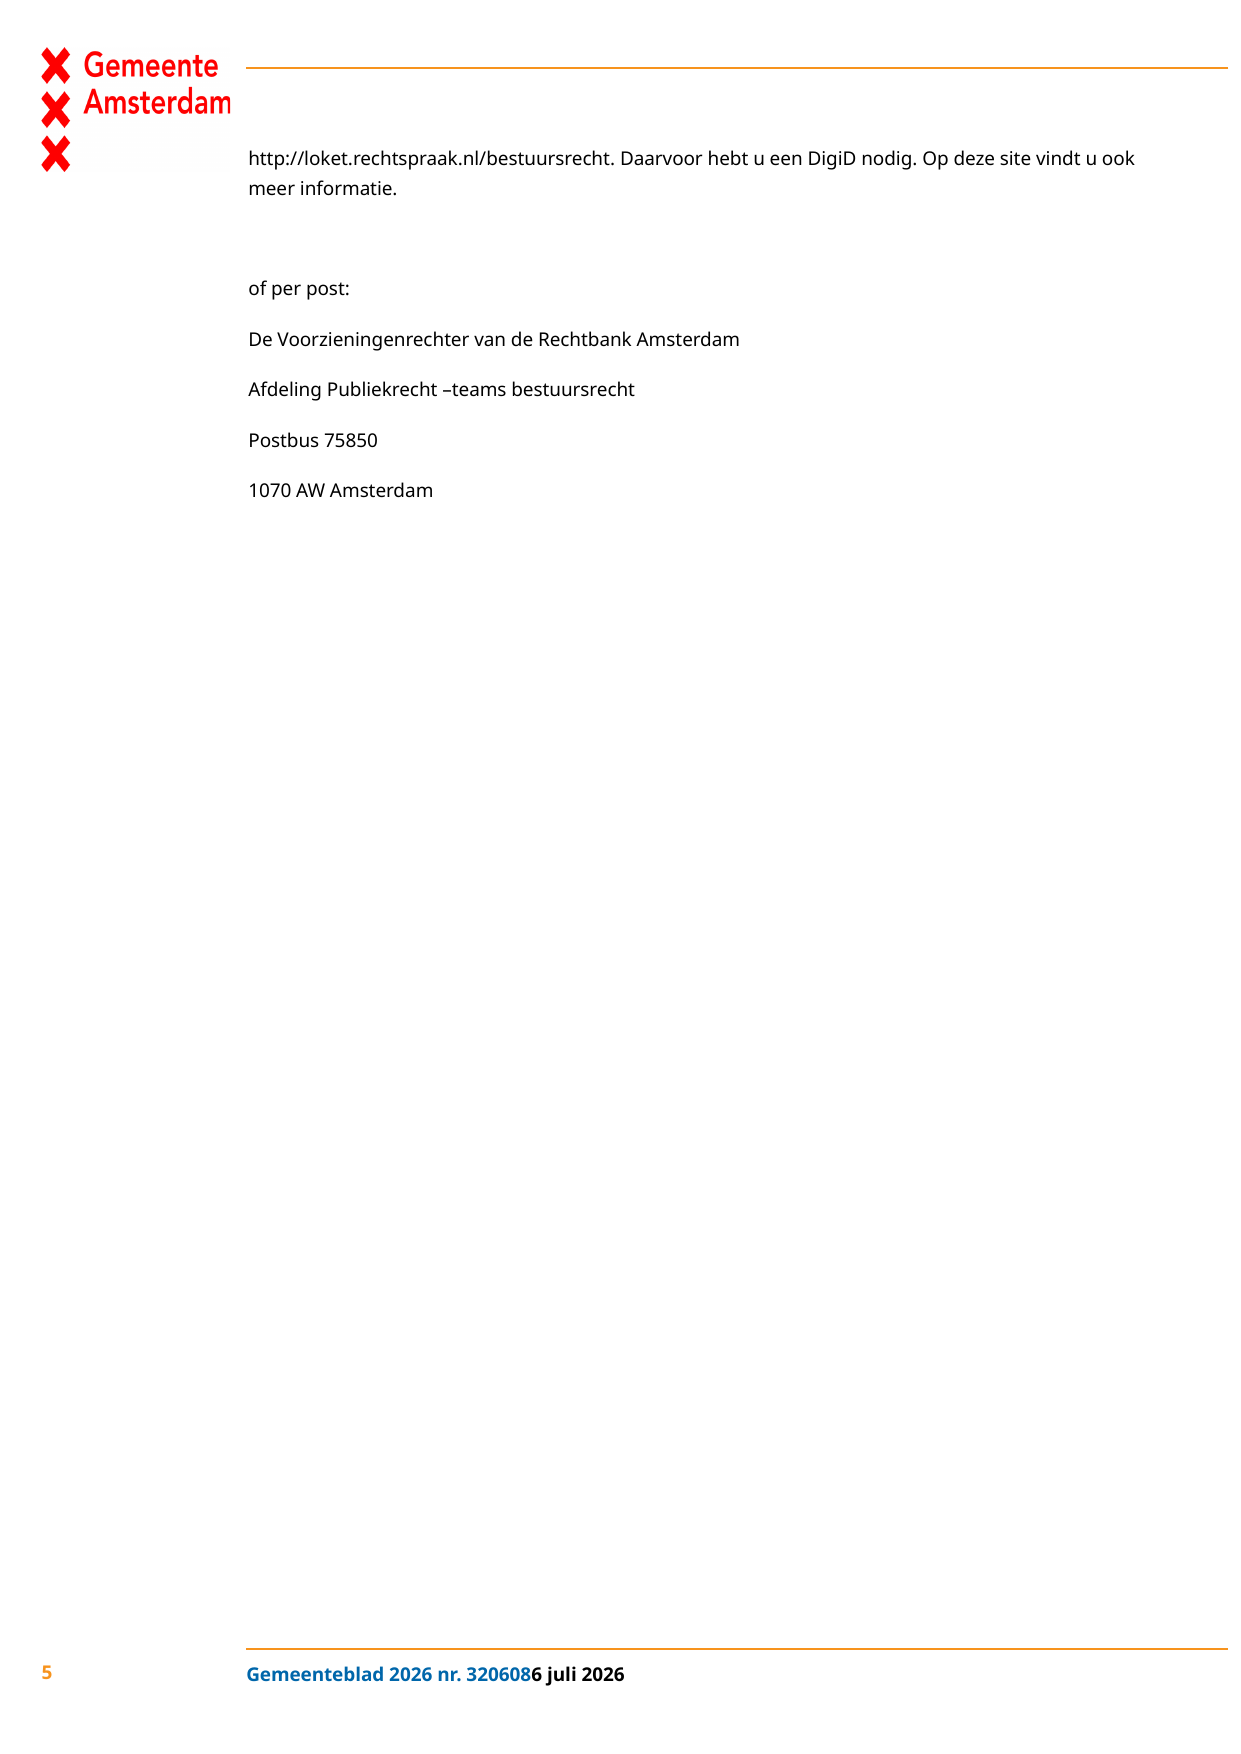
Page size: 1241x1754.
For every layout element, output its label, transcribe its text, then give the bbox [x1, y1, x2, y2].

picture [41, 47, 231, 172]
text De Voorzieningenrechter van de Rechtbank Amsterdam [248, 326, 1152, 352]
text Postbus 75850 [248, 427, 1152, 453]
text of per post: [248, 276, 1152, 301]
text Afdeling Publiekrecht –teams bestuursrecht [248, 376, 1152, 402]
text 1070 AW Amsterdam [248, 477, 1152, 503]
text http://loket.rechtspraak.nl/bestuursrecht. Daarvoor hebt u een DigiD nodig. Op deze site vindt u ook meer informatie. [248, 145, 1152, 201]
